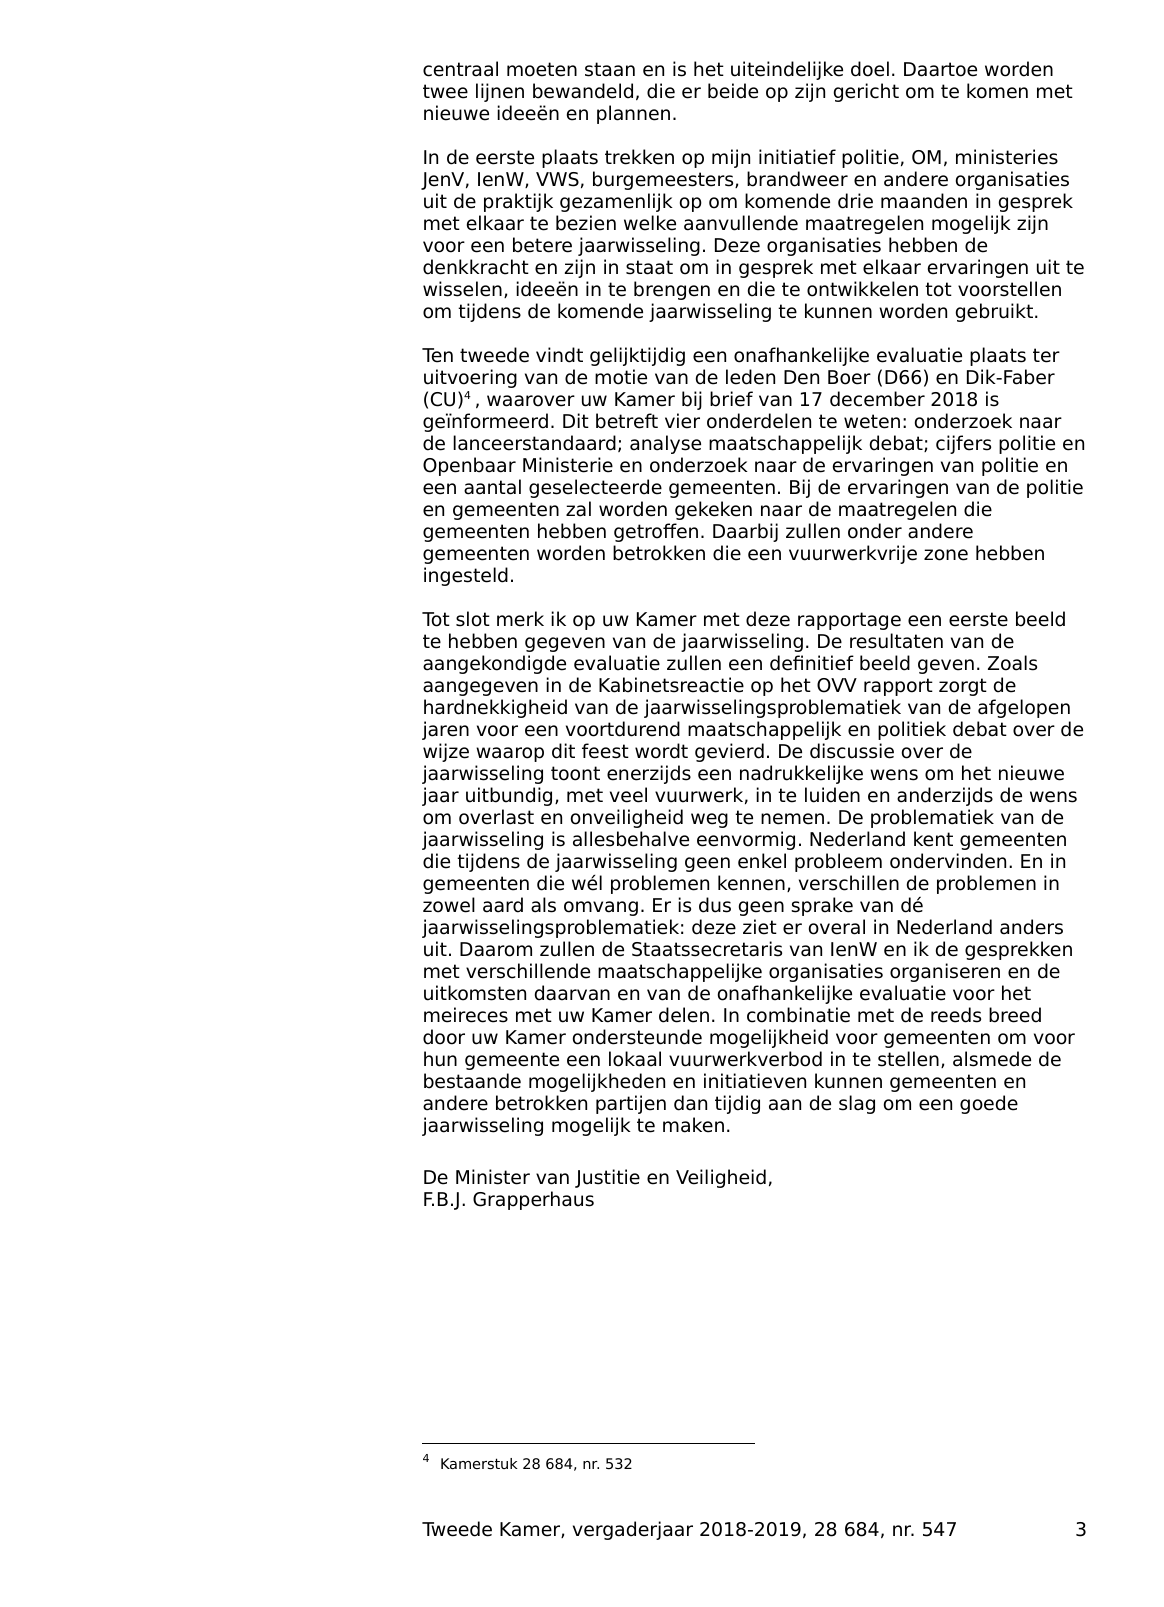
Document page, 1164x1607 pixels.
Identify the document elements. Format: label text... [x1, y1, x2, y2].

text De Minister van Justitie en Veiligheid, F.B.J. Grapperhaus [422, 1167, 1087, 1211]
text centraal moeten staan en is het uiteindelijke doel. Daartoe worden twee lijnen bewandeld, die er beide op zijn gericht om te komen met nieuwe ideeën en plannen. [422, 59, 1087, 125]
text Ten tweede vindt gelijktijdig een onafhankelijke evaluatie plaats ter uitvoering van de motie van de leden Den Boer (D66) en Dik-Faber (CU), waarover uw Kamer bij brief van 17 december 2018 is geïnformeerd. Dit betreft vier onderdelen te weten: onderzoek naar de lanceerstandaard; analyse maatschappelijk debat; cijfers politie en Openbaar Ministerie en onderzoek naar de ervaringen van politie en een aantal geselecteerde gemeenten. Bij de ervaringen van de politie en gemeenten zal worden gekeken naar de maatregelen die gemeenten hebben getroffen. Daarbij zullen onder andere gemeenten worden betrokken die een vuurwerkvrije zone hebben ingesteld. [422, 345, 1087, 587]
text In de eerste plaats trekken op mijn initiatief politie, OM, ministeries JenV, IenW, VWS, burgemeesters, brandweer en andere organisaties uit de praktijk gezamenlijk op om komende drie maanden in gesprek met elkaar te bezien welke aanvullende maatregelen mogelijk zijn voor een betere jaarwisseling. Deze organisaties hebben de denkkracht en zijn in staat om in gesprek met elkaar ervaringen uit te wisselen, ideeën in te brengen en die te ontwikkelen tot voorstellen om tijdens de komende jaarwisseling te kunnen worden gebruikt. [422, 147, 1087, 323]
text Tot slot merk ik op uw Kamer met deze rapportage een eerste beeld te hebben gegeven van de jaarwisseling. De resultaten van de aangekondigde evaluatie zullen een definitief beeld geven. Zoals aangegeven in de Kabinetsreactie op het OVV rapport zorgt de hardnekkigheid van de jaarwisselingsproblematiek van de afgelopen jaren voor een voortdurend maatschappelijk en politiek debat over de wijze waarop dit feest wordt gevierd. De discussie over de jaarwisseling toont enerzijds een nadrukkelijke wens om het nieuwe jaar uitbundig, met veel vuurwerk, in te luiden en anderzijds de wens om overlast en onveiligheid weg te nemen. De problematiek van de jaarwisseling is allesbehalve eenvormig. Nederland kent gemeenten die tijdens de jaarwisseling geen enkel probleem ondervinden. En in gemeenten die wél problemen kennen, verschillen de problemen in zowel aard als omvang. Er is dus geen sprake van dé jaarwisselingsproblematiek: deze ziet er overal in Nederland anders uit. Daarom zullen de Staatssecretaris van IenW en ik de gesprekken met verschillende maatschappelijke organisaties organiseren en de uitkomsten daarvan en van de onafhankelijke evaluatie voor het meireces met uw Kamer delen. In combinatie met de reeds breed door uw Kamer ondersteunde mogelijkheid voor gemeenten om voor hun gemeente een lokaal vuurwerkverbod in te stellen, alsmede de bestaande mogelijkheden en initiatieven kunnen gemeenten en andere betrokken partijen dan tijdig aan de slag om een goede jaarwisseling mogelijk te maken. [422, 609, 1087, 1137]
text Kamerstuk 28 684, nr. 532 [422, 1452, 1087, 1474]
